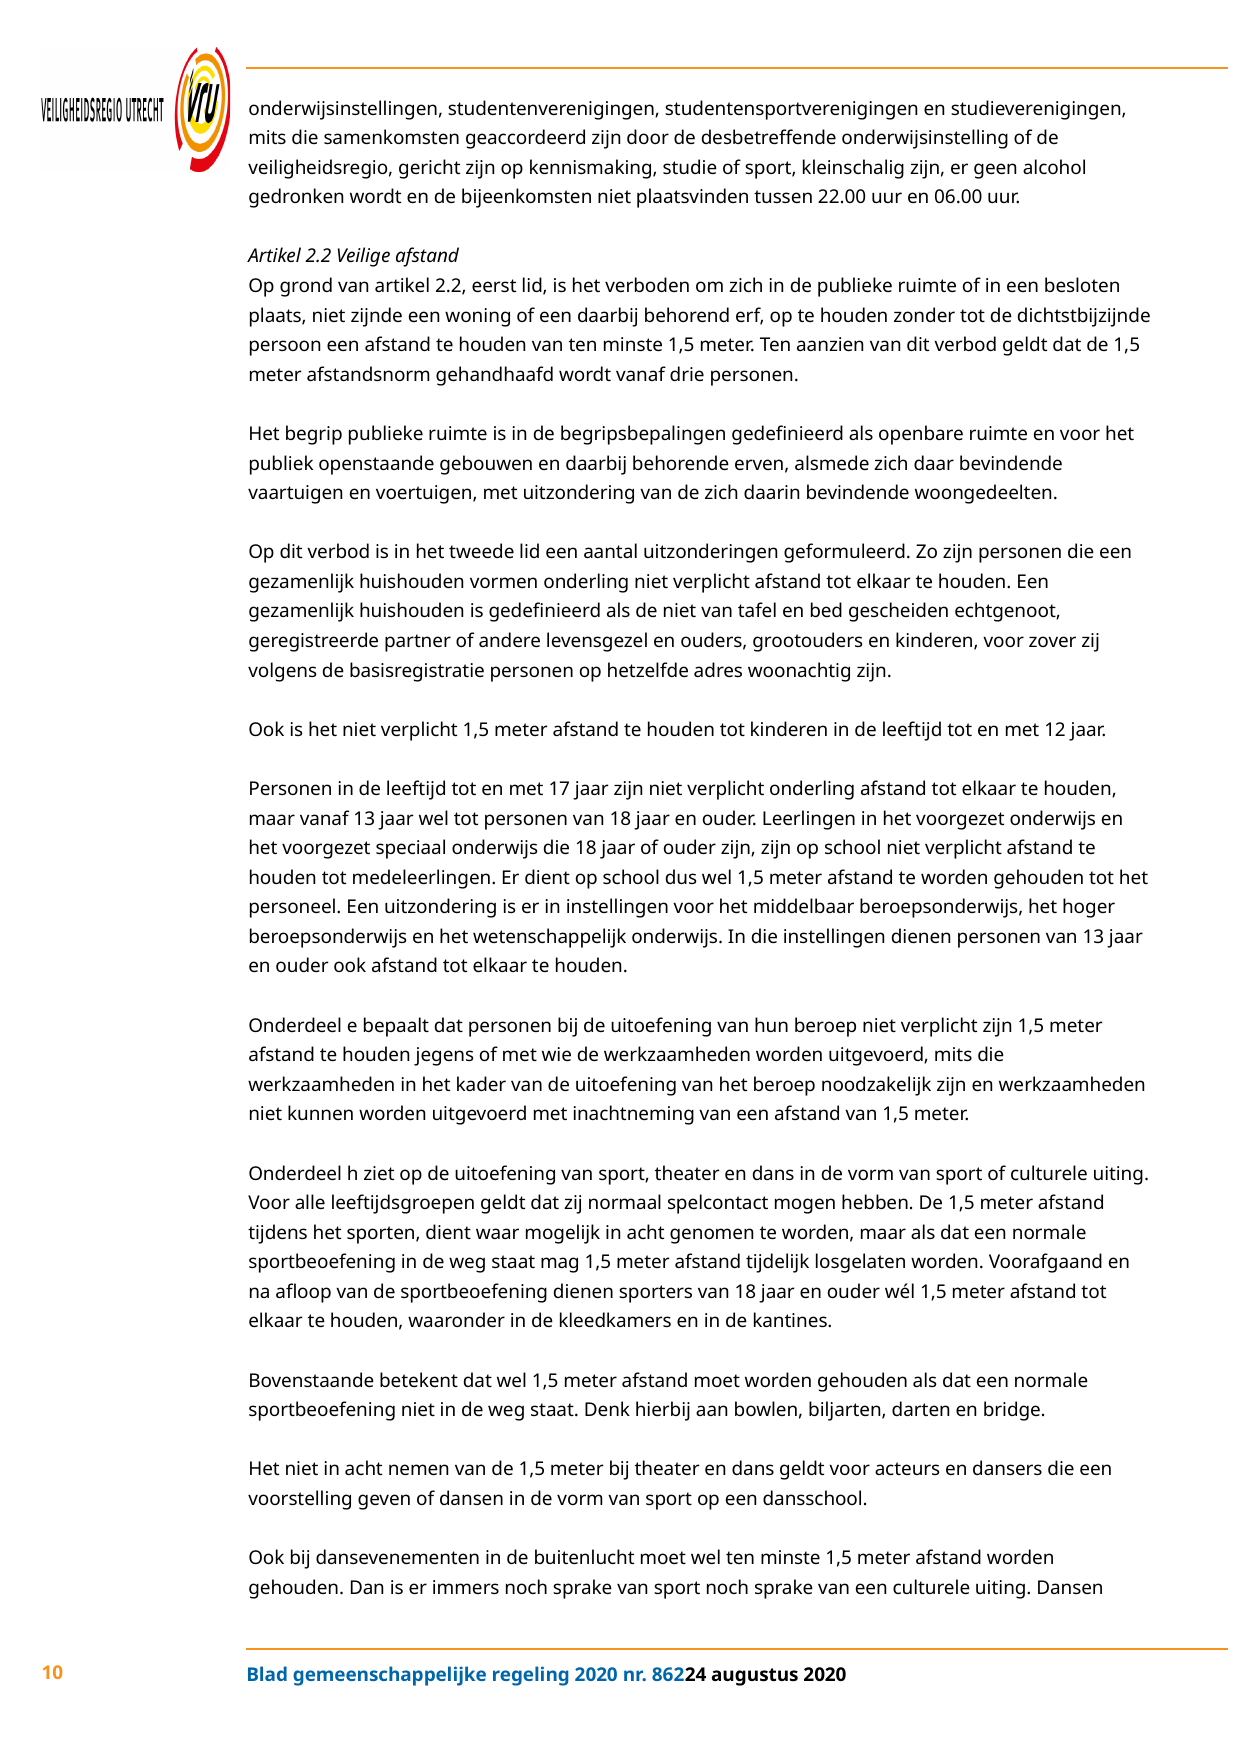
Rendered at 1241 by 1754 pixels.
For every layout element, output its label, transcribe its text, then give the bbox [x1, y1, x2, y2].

text onderwijsinstellingen, studentenverenigingen, studentensportverenigingen en studieverenigingen, mits die samenkomsten geaccordeerd zijn door de desbetreffende onderwijsinstelling of de veiligheidsregio, gericht zijn op kennismaking, studie of sport, kleinschalig zijn, er geen alcohol gedronken wordt en de bijeenkomsten niet plaatsvinden tussen 22.00 uur en 06.00 uur. [248, 95, 1152, 209]
picture [41, 47, 231, 172]
text Onderdeel h ziet op de uitoefening van sport, theater en dans in de vorm van sport of culturele uiting. Voor alle leeftijdsgroepen geldt dat zij normaal spelcontact mogen hebben. De 1,5 meter afstand tijdens het sporten, dient waar mogelijk in acht genomen te worden, maar als dat een normale sportbeoefening in de weg staat mag 1,5 meter afstand tijdelijk losgelaten worden. Voorafgaand en na afloop van de sportbeoefening dienen sporters van 18 jaar en ouder wél 1,5 meter afstand tot elkaar te houden, waaronder in de kleedkamers en in de kantines. [248, 1160, 1152, 1333]
text Ook bij dansevenementen in de buitenlucht moet wel ten minste 1,5 meter afstand worden gehouden. Dan is er immers noch sprake van sport noch sprake van een culturele uiting. Dansen [248, 1544, 1152, 1600]
text Het begrip publieke ruimte is in de begripsbepalingen gedefinieerd als openbare ruimte en voor het publiek openstaande gebouwen en daarbij behorende erven, alsmede zich daar bevindende vaartuigen en voertuigen, met uitzondering van de zich daarin bevindende woongedeelten. [248, 420, 1152, 505]
text Artikel 2.2 Veilige afstand [248, 243, 1152, 268]
text Het niet in acht nemen van de 1,5 meter bij theater en dans geldt voor acteurs en dansers die een voorstelling geven of dansen in de vorm van sport op een dansschool. [248, 1456, 1152, 1511]
text Op dit verbod is in het tweede lid een aantal uitzonderingen geformuleerd. Zo zijn personen die een gezamenlijk huishouden vormen onderling niet verplicht afstand tot elkaar te houden. Een gezamenlijk huishouden is gedefinieerd als de niet van tafel en bed gescheiden echtgenoot, geregistreerde partner of andere levensgezel en ouders, grootouders en kinderen, voor zover zij volgens de basisregistratie personen op hetzelfde adres woonachtig zijn. [248, 538, 1152, 683]
text Op grond van artikel 2.2, eerst lid, is het verboden om zich in de publieke ruimte of in een besloten plaats, niet zijnde een woning of een daarbij behorend erf, op te houden zonder tot de dichtstbijzijnde persoon een afstand te houden van ten minste 1,5 meter. Ten aanzien van dit verbod geldt dat de 1,5 meter afstandsnorm gehandhaafd wordt vanaf drie personen. [248, 272, 1152, 387]
text Onderdeel e bepaalt dat personen bij de uitoefening van hun beroep niet verplicht zijn 1,5 meter afstand te houden jegens of met wie de werkzaamheden worden uitgevoerd, mits die werkzaamheden in het kader van de uitoefening van het beroep noodzakelijk zijn en werkzaamheden niet kunnen worden uitgevoerd met inachtneming van een afstand van 1,5 meter. [248, 1012, 1152, 1126]
text Ook is het niet verplicht 1,5 meter afstand te houden tot kinderen in de leeftijd tot en met 12 jaar. [248, 716, 1152, 742]
text Bovenstaande betekent dat wel 1,5 meter afstand moet worden gehouden als dat een normale sportbeoefening niet in de weg staat. Denk hierbij aan bowlen, biljarten, darten en bridge. [248, 1367, 1152, 1422]
text Personen in de leeftijd tot en met 17 jaar zijn niet verplicht onderling afstand tot elkaar te houden, maar vanaf 13 jaar wel tot personen van 18 jaar en ouder. Leerlingen in het voorgezet onderwijs en het voorgezet speciaal onderwijs die 18 jaar of ouder zijn, zijn op school niet verplicht afstand te houden tot medeleerlingen. Er dient op school dus wel 1,5 meter afstand te worden gehouden tot het personeel. Een uitzondering is er in instellingen voor het middelbaar beroepsonderwijs, het hoger beroepsonderwijs en het wetenschappelijk onderwijs. In die instellingen dienen personen van 13 jaar en ouder ook afstand tot elkaar te houden. [248, 775, 1152, 978]
